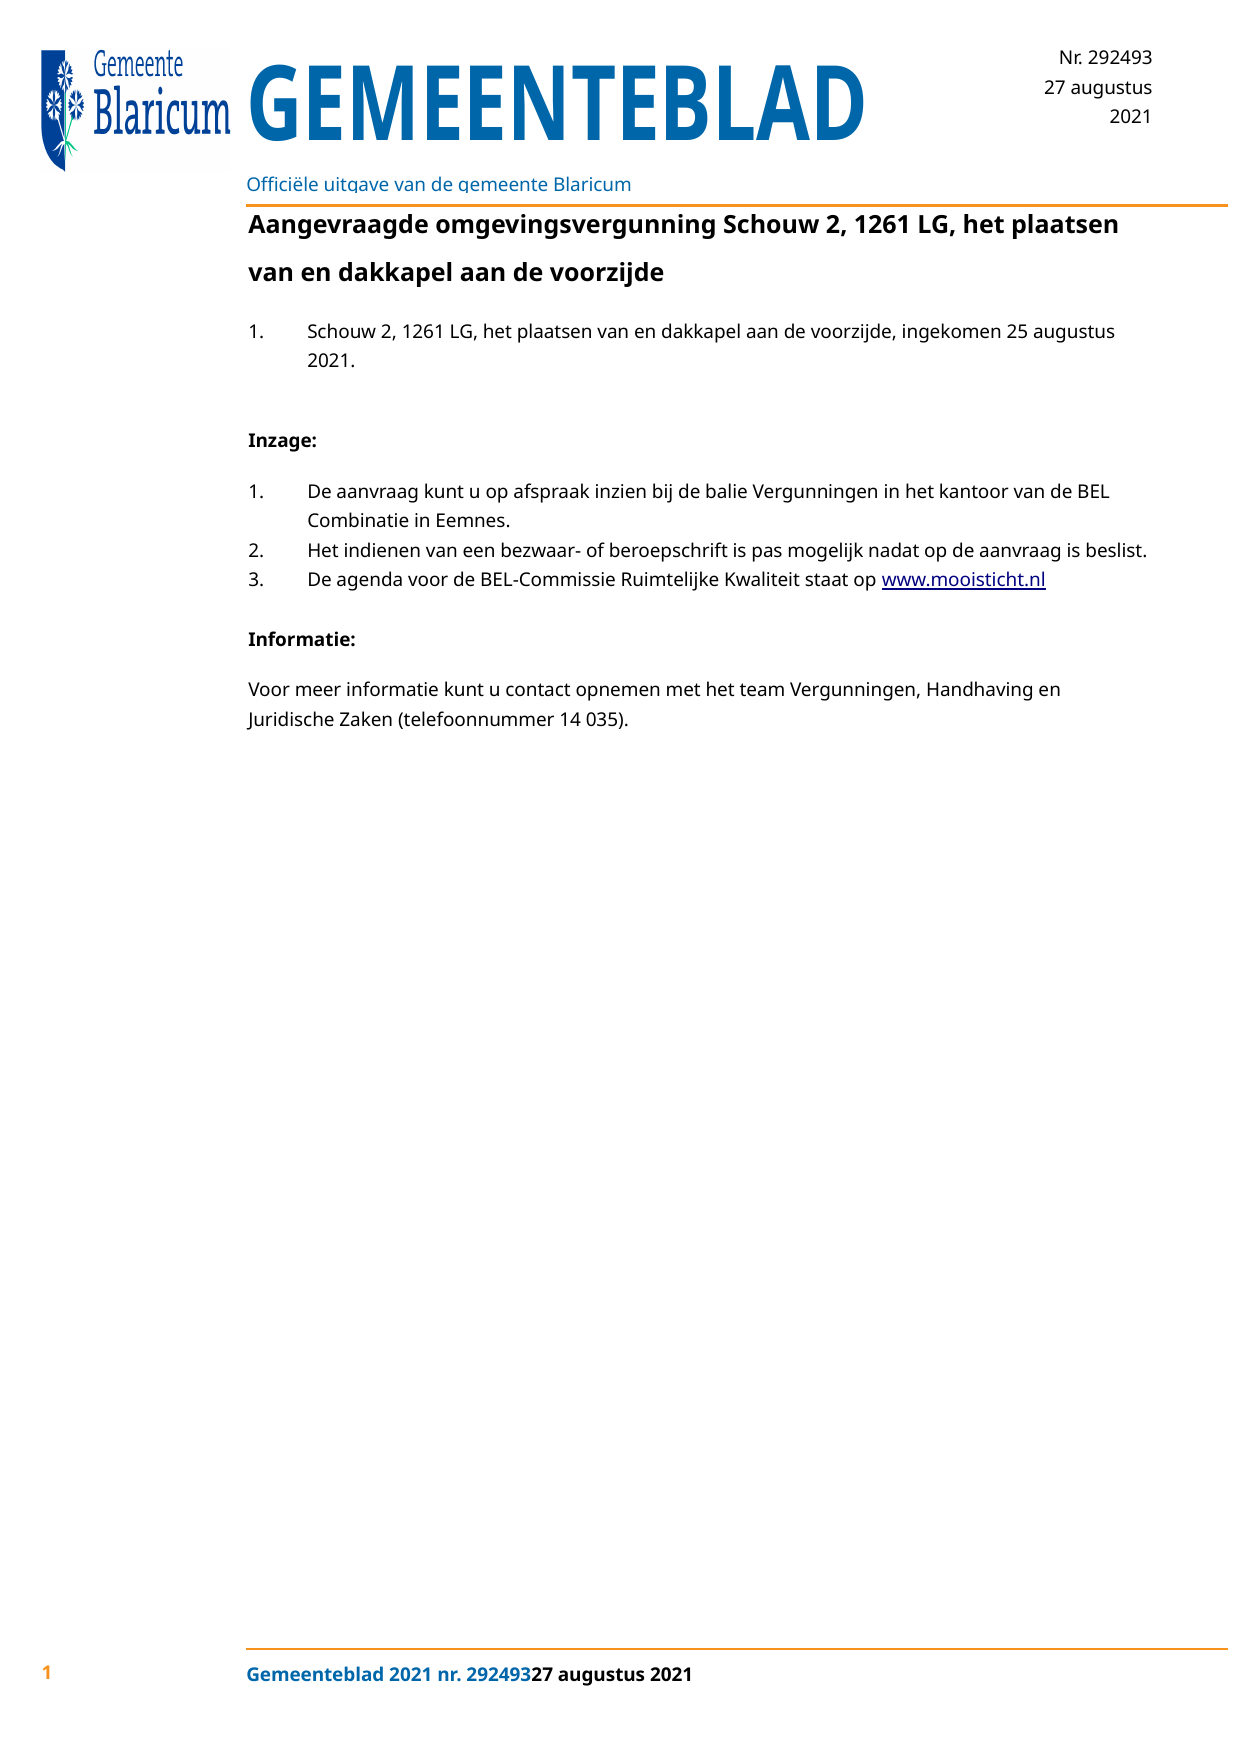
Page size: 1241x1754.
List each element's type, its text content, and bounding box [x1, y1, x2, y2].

text Inzage: [248, 427, 1152, 453]
list De agenda voor de BEL-Commissie Ruimtelijke Kwaliteit staat op www.mooisticht.nl [248, 567, 1152, 592]
picture [41, 47, 231, 172]
list Het indienen van een bezwaar- of beroepschrift is pas mogelijk nadat op de aanvraag is beslist. [248, 537, 1152, 563]
text Aangevraagde omgevingsvergunning Schouw 2, 1261 LG, het plaatsen van en dakkapel aan de voorzijde [248, 207, 1152, 288]
text Voor meer informatie kunt u contact opnemen met het team Vergunningen, Handhaving en Juridische Zaken (telefoonnummer 14 035). [248, 676, 1152, 732]
list Schouw 2, 1261 LG, het plaatsen van en dakkapel aan de voorzijde, ingekomen 25 augustus 2021. [248, 318, 1152, 373]
list De aanvraag kunt u op afspraak inzien bij de balie Vergunningen in het kantoor van de BEL Combinatie in Eemnes. [248, 478, 1152, 533]
text Informatie: [248, 626, 1152, 652]
